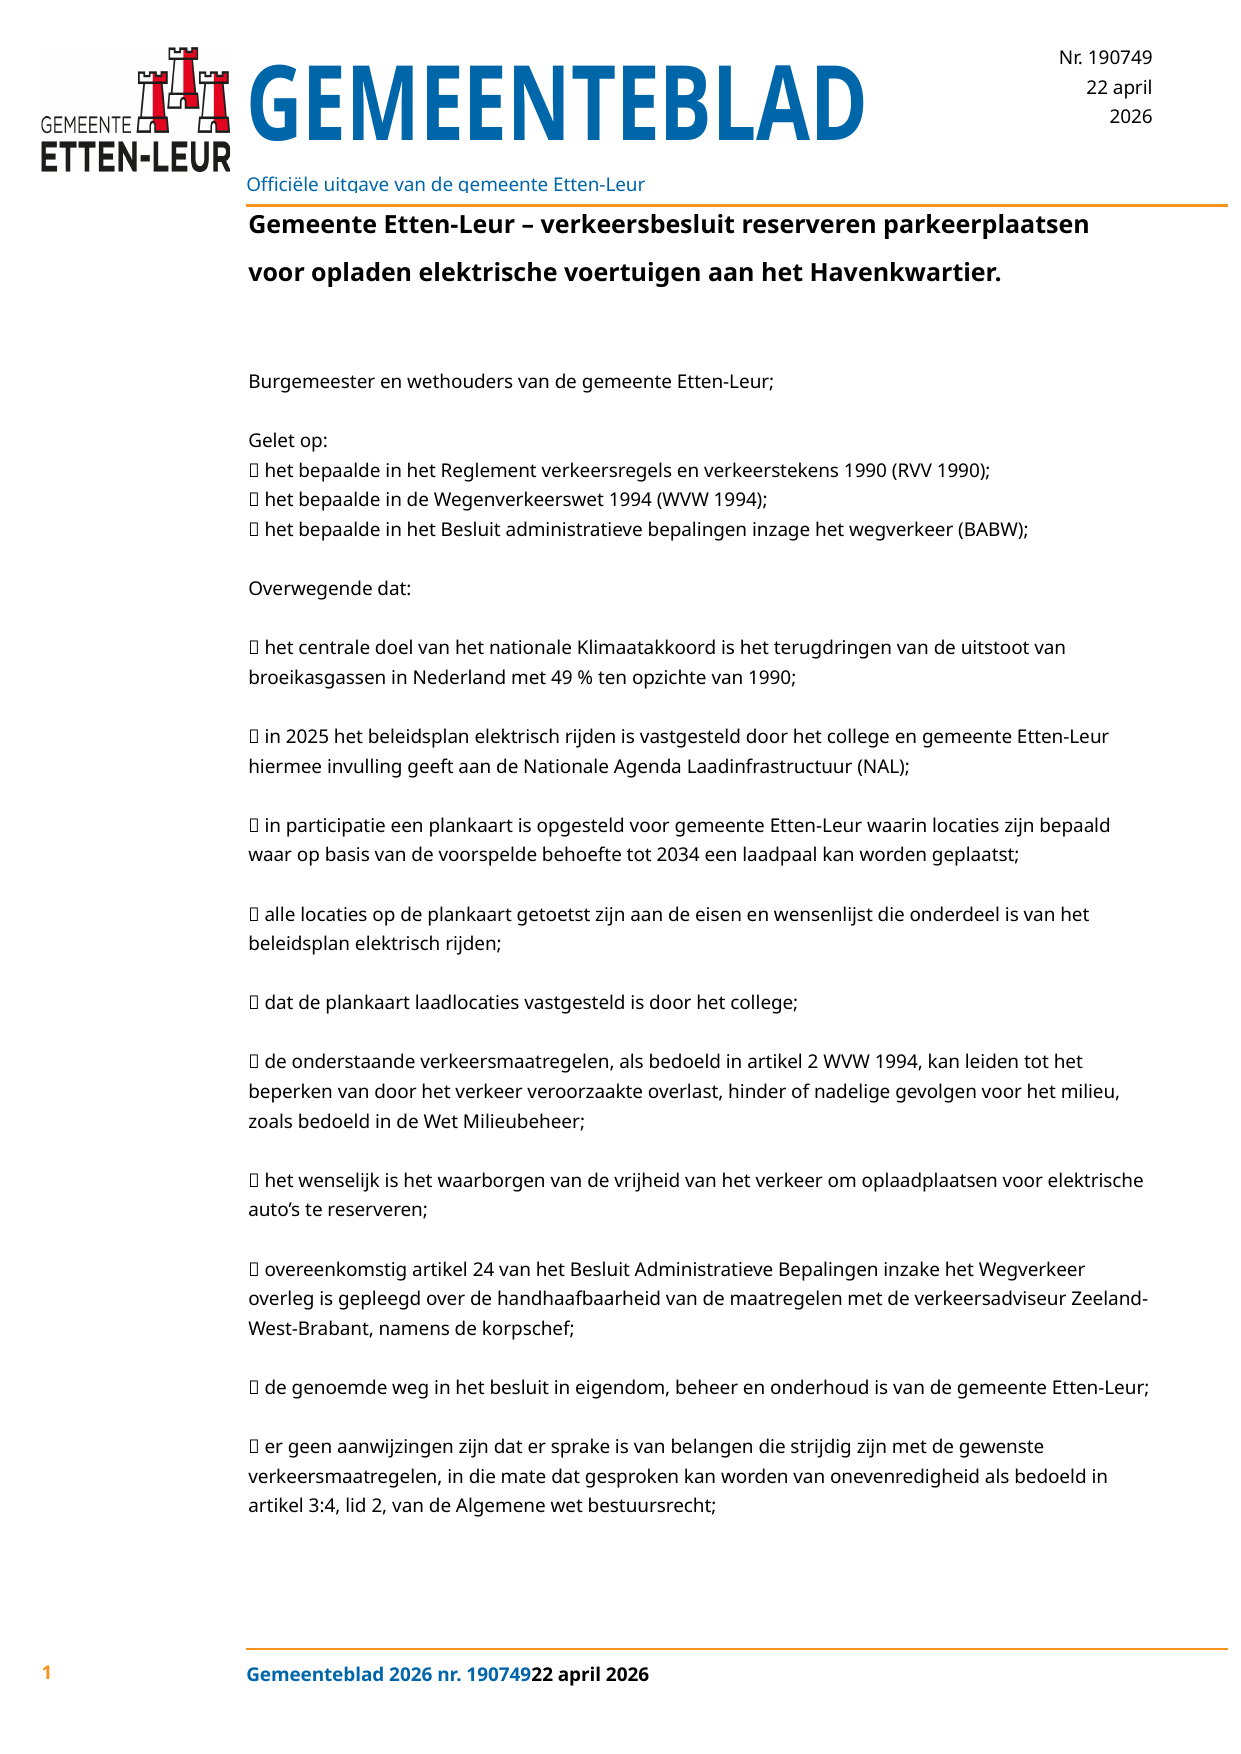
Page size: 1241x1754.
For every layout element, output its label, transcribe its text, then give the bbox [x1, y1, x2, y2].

text  het wenselijk is het waarborgen van de vrijheid van het verkeer om oplaadplaatsen voor elektrische auto’s te reserveren; [248, 1167, 1152, 1222]
text  in participatie een plankaart is opgesteld voor gemeente Etten-Leur waarin locaties zijn bepaald waar op basis van de voorspelde behoefte tot 2034 een laadpaal kan worden geplaatst; [248, 812, 1152, 867]
text Gelet op: [248, 427, 1152, 453]
text  de genoemde weg in het besluit in eigendom, beheer en onderhoud is van de gemeente Etten-Leur; [248, 1374, 1152, 1400]
text  het bepaalde in het Reglement verkeersregels en verkeerstekens 1990 (RVV 1990); [248, 457, 1152, 483]
text  de onderstaande verkeersmaatregelen, als bedoeld in artikel 2 WVW 1994, kan leiden tot het beperken van door het verkeer veroorzaakte overlast, hinder of nadelige gevolgen voor het milieu, zoals bedoeld in de Wet Milieubeheer; [248, 1049, 1152, 1133]
text  in 2025 het beleidsplan elektrisch rijden is vastgesteld door het college en gemeente Etten-Leur hiermee invulling geeft aan de Nationale Agenda Laadinfrastructuur (NAL); [248, 723, 1152, 778]
text Gemeente Etten-Leur – verkeersbesluit reserveren parkeerplaatsen voor opladen elektrische voertuigen aan het Havenkwartier. [248, 207, 1152, 288]
text  het centrale doel van het nationale Klimaatakkoord is het terugdringen van de uitstoot van broeikasgassen in Nederland met 49 % ten opzichte van 1990; [248, 634, 1152, 690]
text Burgemeester en wethouders van de gemeente Etten-Leur; [248, 368, 1152, 394]
text  het bepaalde in het Besluit administratieve bepalingen inzage het wegverkeer (BABW); [248, 516, 1152, 542]
text Overwegende dat: [248, 575, 1152, 601]
picture [41, 47, 231, 172]
text  het bepaalde in de Wegenverkeerswet 1994 (WVW 1994); [248, 487, 1152, 512]
text  overeenkomstig artikel 24 van het Besluit Administratieve Bepalingen inzake het Wegverkeer overleg is gepleegd over de handhaafbaarheid van de maatregelen met de verkeersadviseur Zeeland- West-Brabant, namens de korpschef; [248, 1256, 1152, 1341]
text  alle locaties op de plankaart getoetst zijn aan de eisen en wensenlijst die onderdeel is van het beleidsplan elektrisch rijden; [248, 901, 1152, 956]
text  dat de plankaart laadlocaties vastgesteld is door het college; [248, 989, 1152, 1015]
text  er geen aanwijzingen zijn dat er sprake is van belangen die strijdig zijn met de gewenste verkeersmaatregelen, in die mate dat gesproken kan worden van onevenredigheid als bedoeld in artikel 3:4, lid 2, van de Algemene wet bestuursrecht; [248, 1433, 1152, 1518]
